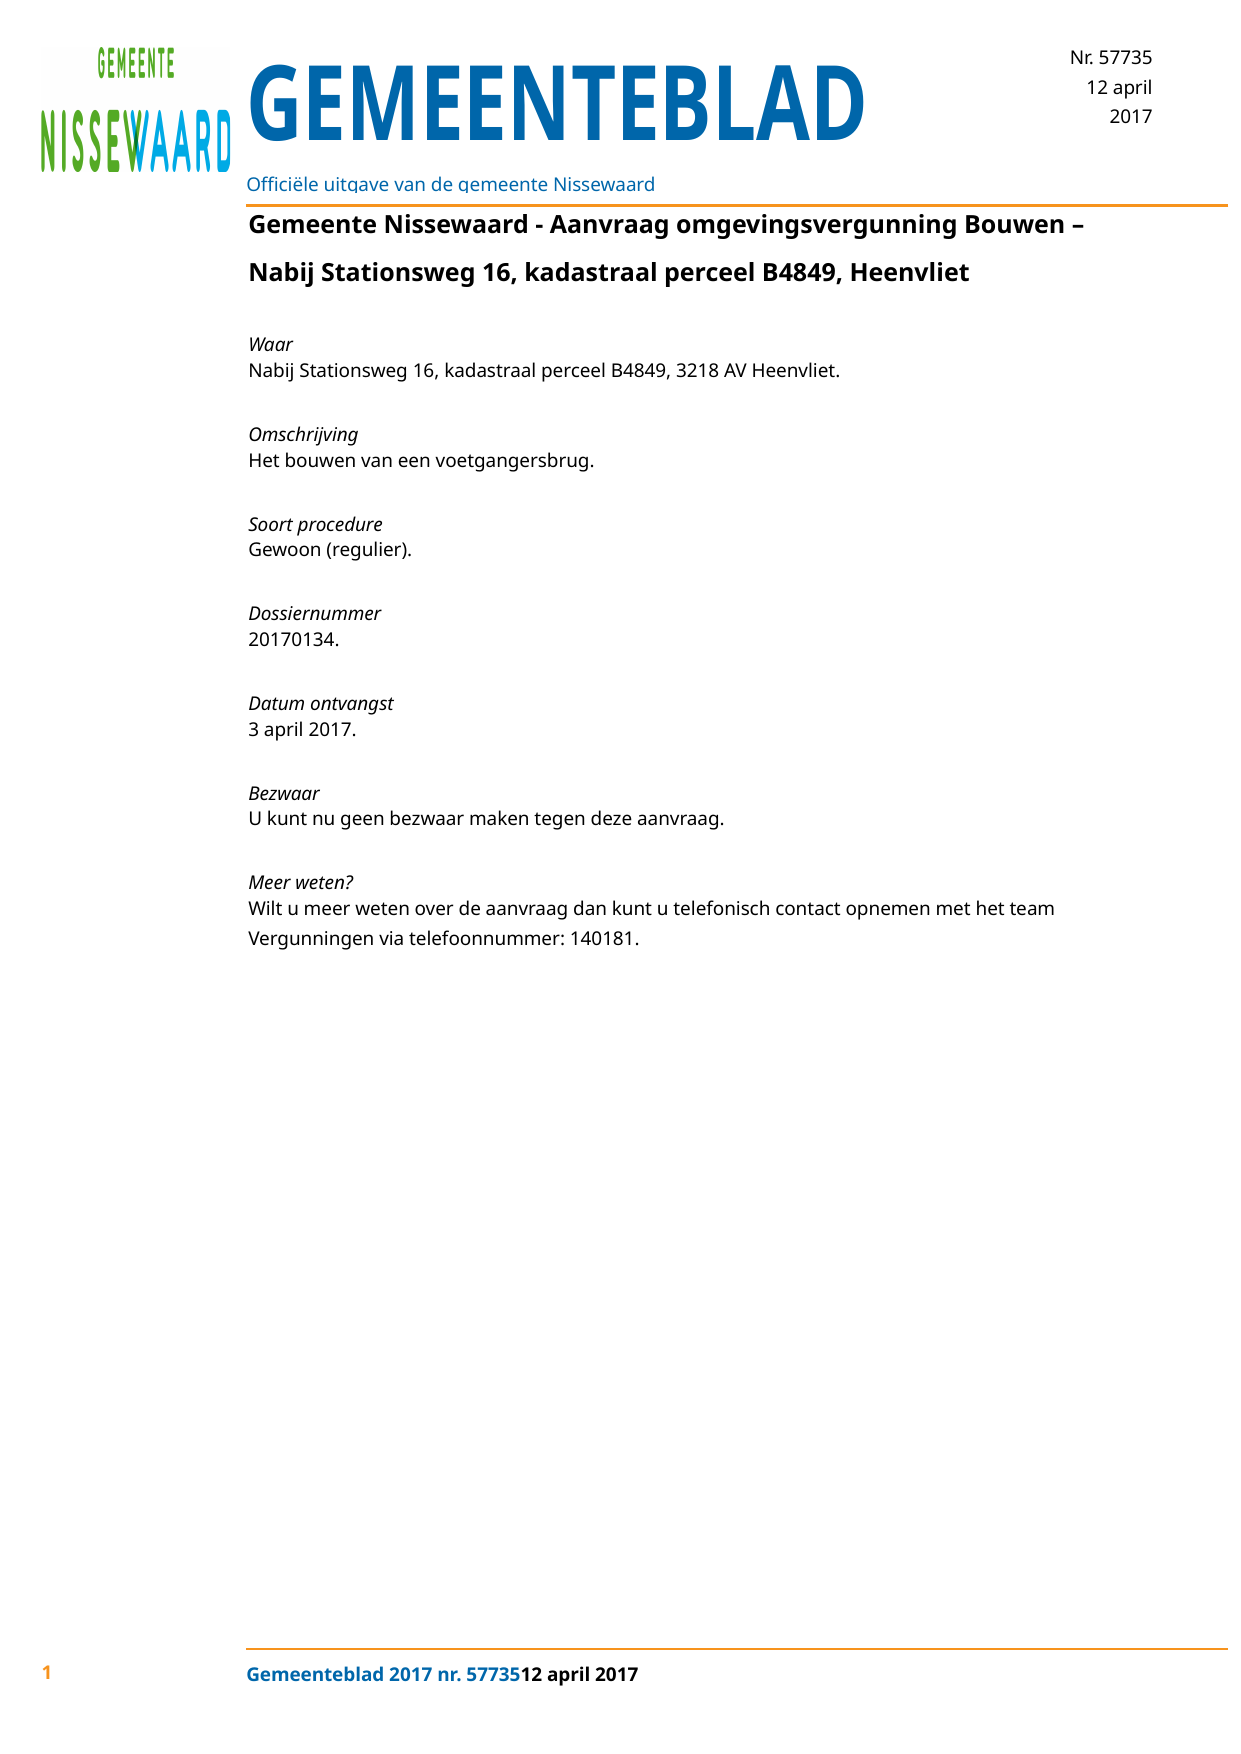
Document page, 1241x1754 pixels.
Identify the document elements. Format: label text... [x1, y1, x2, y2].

picture [200, 151, 206, 172]
text U kunt nu geen bezwaar maken tegen deze aanvraag. [248, 806, 1152, 831]
text Gewoon (regulier). [248, 537, 1152, 562]
text Bezwaar [248, 780, 1152, 806]
text Het bouwen van een voetgangersbrug. [248, 447, 1152, 473]
picture [222, 122, 227, 160]
text Waar [248, 331, 1152, 357]
text Dossiernummer [248, 601, 1152, 626]
text 3 april 2017. [248, 716, 1152, 742]
text 20170134. [248, 626, 1152, 652]
text Meer weten? [248, 869, 1152, 895]
picture [41, 47, 231, 172]
picture [201, 122, 206, 138]
text Omschrijving [248, 421, 1152, 447]
picture [154, 157, 165, 172]
text Nabij Stationsweg 16, kadastraal perceel B4849, 3218 AV Heenvliet. [248, 357, 1152, 383]
picture [176, 157, 187, 172]
text Wilt u meer weten over de aanvraag dan kunt u telefonisch contact opnemen met het team Vergunningen via telefoonnummer: 140181. [248, 895, 1152, 951]
text Datum ontvangst [248, 690, 1152, 716]
text Gemeente Nissewaard - Aanvraag omgevingsvergunning Bouwen – Nabij Stationsweg 16, kadastraal perceel B4849, Heenvliet [248, 207, 1152, 288]
text Soort procedure [248, 511, 1152, 537]
